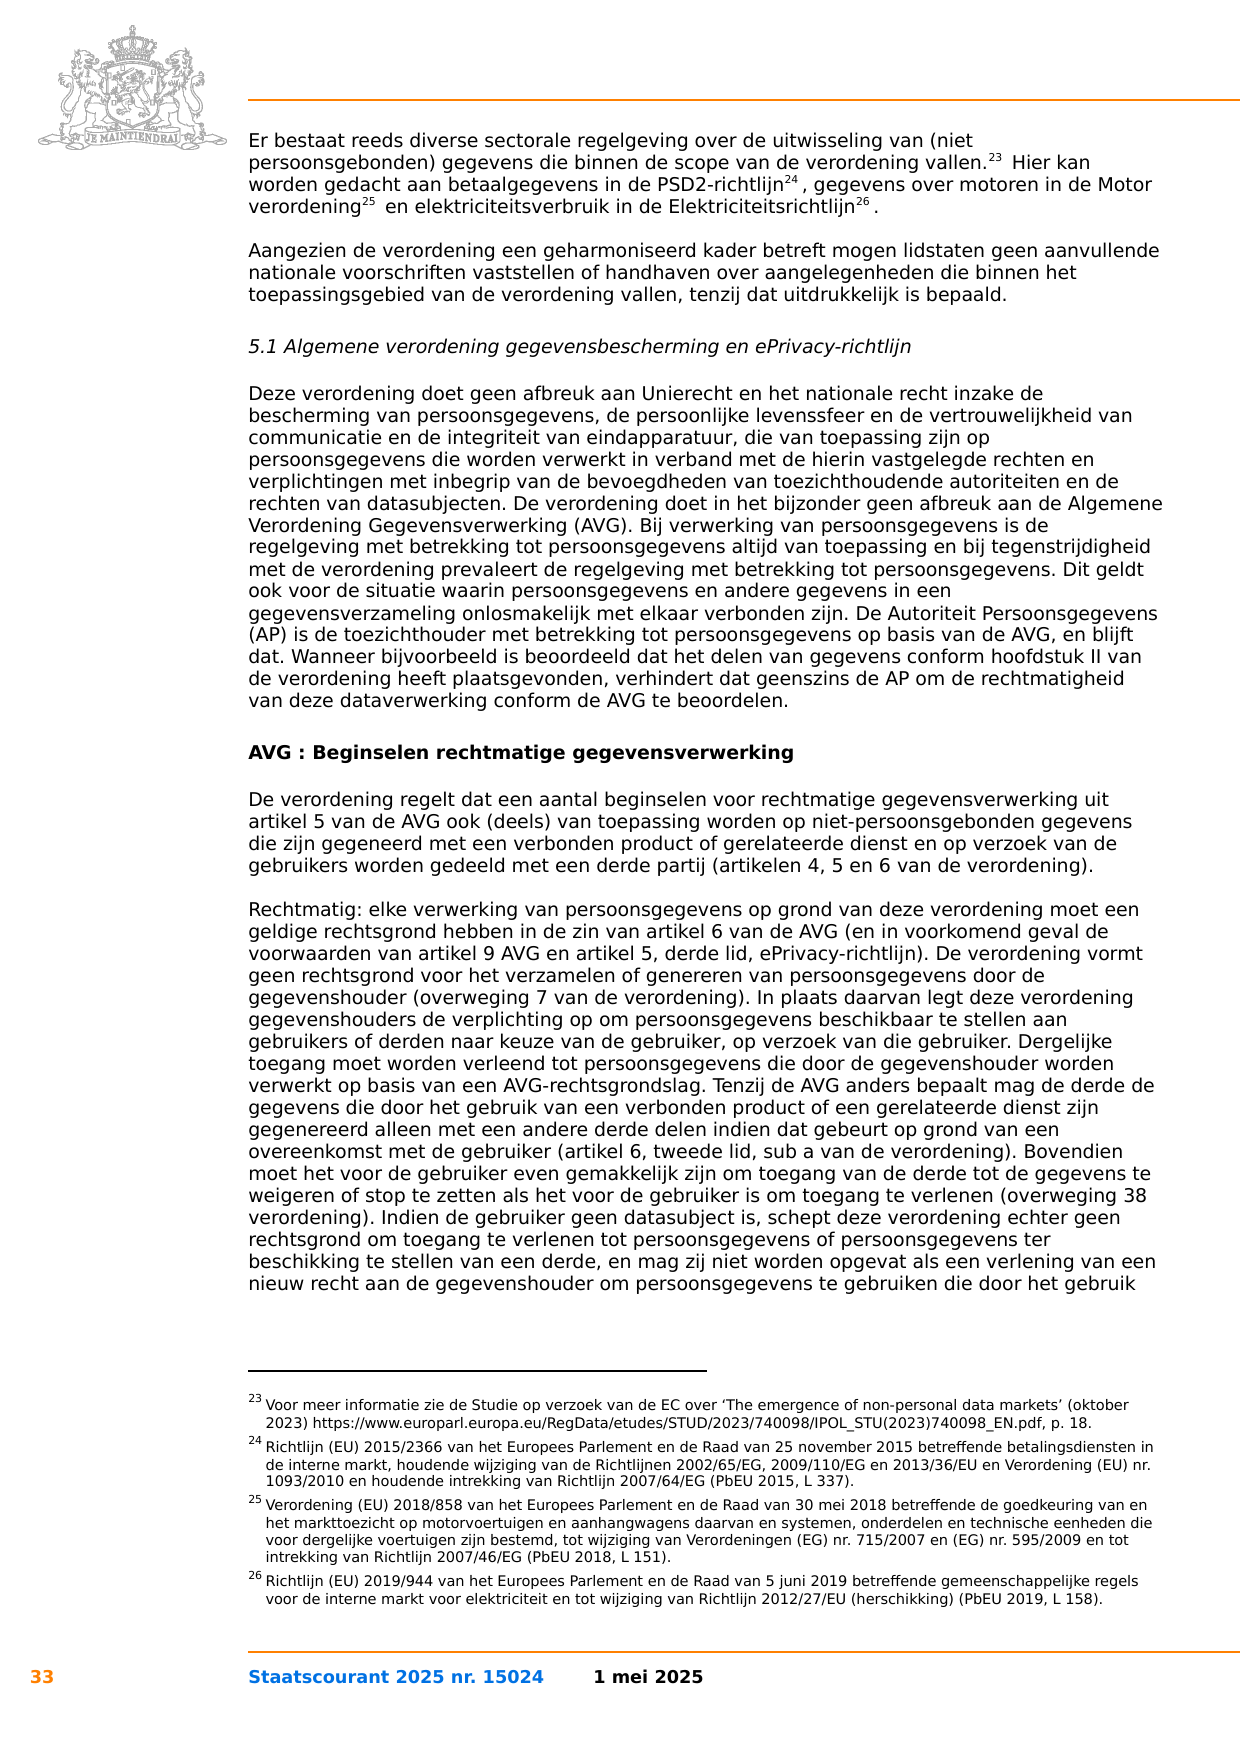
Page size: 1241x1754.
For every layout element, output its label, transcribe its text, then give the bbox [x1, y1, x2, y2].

picture [38, 25, 227, 150]
text Richtlijn (EU) 2019/944 van het Europees Parlement en de Raad van 5 juni 2019 betreffende gemeenschappelijke regels voor de interne markt voor elektriciteit en tot wijziging van Richtlijn 2012/27/EU (herschikking) (PbEU 2019, L 158). [248, 1569, 1163, 1608]
text Verordening (EU) 2018/858 van het Europees Parlement en de Raad van 30 mei 2018 betreffende de goedkeuring van en het markttoezicht op motorvoertuigen en aanhangwagens daarvan en systemen, onderdelen en technische eenheden die voor dergelijke voertuigen zijn bestemd, tot wijziging van Verordeningen (EG) nr. 715/2007 en (EG) nr. 595/2009 en tot intrekking van Richtlijn 2007/46/EG (PbEU 2018, L 151). [248, 1493, 1163, 1566]
subtitle 5.1 Algemene verordening gegevensbescherming en ePrivacy-richtlijn [248, 336, 1163, 358]
text Er bestaat reeds diverse sectorale regelgeving over de uitwisseling van (niet persoonsgebonden) gegevens die binnen de scope van de verordening vallen. Hier kan worden gedacht aan betaalgegevens in de PSD2-richtlijn, gegevens over motoren in de Motor verordening en elektriciteitsverbruik in de Elektriciteitsrichtlijn. [248, 130, 1163, 218]
text Voor meer informatie zie de Studie op verzoek van de EC over ‘The emergence of non-personal data markets’ (oktober 2023) https://www.europarl.europa.eu/RegData/etudes/STUD/2023/740098/IPOL_STU(2023)740098_EN.pdf, p. 18. [248, 1393, 1163, 1432]
text Aangezien de verordening een geharmoniseerd kader betreft mogen lidstaten geen aanvullende nationale voorschriften vaststellen of handhaven over aangelegenheden die binnen het toepassingsgebied van de verordening vallen, tenzij dat uitdrukkelijk is bepaald. [248, 240, 1163, 306]
text Rechtmatig: elke verwerking van persoonsgegevens op grond van deze verordening moet een geldige rechtsgrond hebben in de zin van artikel 6 van de AVG (en in voorkomend geval de voorwaarden van artikel 9 AVG en artikel 5, derde lid, ePrivacy-richtlijn). De verordening vormt geen rechtsgrond voor het verzamelen of genereren van persoonsgegevens door de gegevenshouder (overweging 7 van de verordening). In plaats daarvan legt deze verordening gegevenshouders de verplichting op om persoonsgegevens beschikbaar te stellen aan gebruikers of derden naar keuze van de gebruiker, op verzoek van die gebruiker. Dergelijke toegang moet worden verleend tot persoonsgegevens die door de gegevenshouder worden verwerkt op basis van een AVG-rechtsgrondslag. Tenzij de AVG anders bepaalt mag de derde de gegevens die door het gebruik van een verbonden product of een gerelateerde dienst zijn gegenereerd alleen met een andere derde delen indien dat gebeurt op grond van een overeenkomst met de gebruiker (artikel 6, tweede lid, sub a van de verordening). Bovendien moet het voor de gebruiker even gemakkelijk zijn om toegang van de derde tot de gegevens te weigeren of stop te zetten als het voor de gebruiker is om toegang te verlenen (overweging 38 verordening). Indien de gebruiker geen datasubject is, schept deze verordening echter geen rechtsgrond om toegang te verlenen tot persoonsgegevens of persoonsgegevens ter beschikking te stellen van een derde, en mag zij niet worden opgevat als een verlening van een nieuw recht aan de gegevenshouder om persoonsgegevens te gebruiken die door het gebruik [248, 899, 1163, 1295]
subtitle AVG : Beginselen rechtmatige gegevensverwerking [248, 742, 1163, 764]
text Deze verordening doet geen afbreuk aan Unierecht en het nationale recht inzake de bescherming van persoonsgegevens, de persoonlijke levenssfeer en de vertrouwelijkheid van communicatie en de integriteit van eindapparatuur, die van toepassing zijn op persoonsgegevens die worden verwerkt in verband met de hierin vastgelegde rechten en verplichtingen met inbegrip van de bevoegdheden van toezichthoudende autoriteiten en de rechten van datasubjecten. De verordening doet in het bijzonder geen afbreuk aan de Algemene Verordening Gegevensverwerking (AVG). Bij verwerking van persoonsgegevens is de regelgeving met betrekking tot persoonsgegevens altijd van toepassing en bij tegenstrijdigheid met de verordening prevaleert de regelgeving met betrekking tot persoonsgegevens. Dit geldt ook voor de situatie waarin persoonsgegevens en andere gegevens in een gegevensverzameling onlosmakelijk met elkaar verbonden zijn. De Autoriteit Persoonsgegevens (AP) is de toezichthouder met betrekking tot persoonsgegevens op basis van de AVG, en blijft dat. Wanneer bijvoorbeeld is beoordeeld dat het delen van gegevens conform hoofdstuk II van de verordening heeft plaatsgevonden, verhindert dat geenszins de AP om de rechtmatigheid van deze dataverwerking conform de AVG te beoordelen. [248, 383, 1163, 712]
text De verordening regelt dat een aantal beginselen voor rechtmatige gegevensverwerking uit artikel 5 van de AVG ook (deels) van toepassing worden op niet-persoonsgebonden gegevens die zijn gegeneerd met een verbonden product of gerelateerde dienst en op verzoek van de gebruikers worden gedeeld met een derde partij (artikelen 4, 5 en 6 van de verordening). [248, 789, 1163, 877]
text Richtlijn (EU) 2015/2366 van het Europees Parlement en de Raad van 25 november 2015 betreffende betalingsdiensten in de interne markt, houdende wijziging van de Richtlijnen 2002/65/EG, 2009/110/EG en 2013/36/EU en Verordening (EU) nr. 1093/2010 en houdende intrekking van Richtlijn 2007/64/EG (PbEU 2015, L 337). [248, 1434, 1163, 1490]
